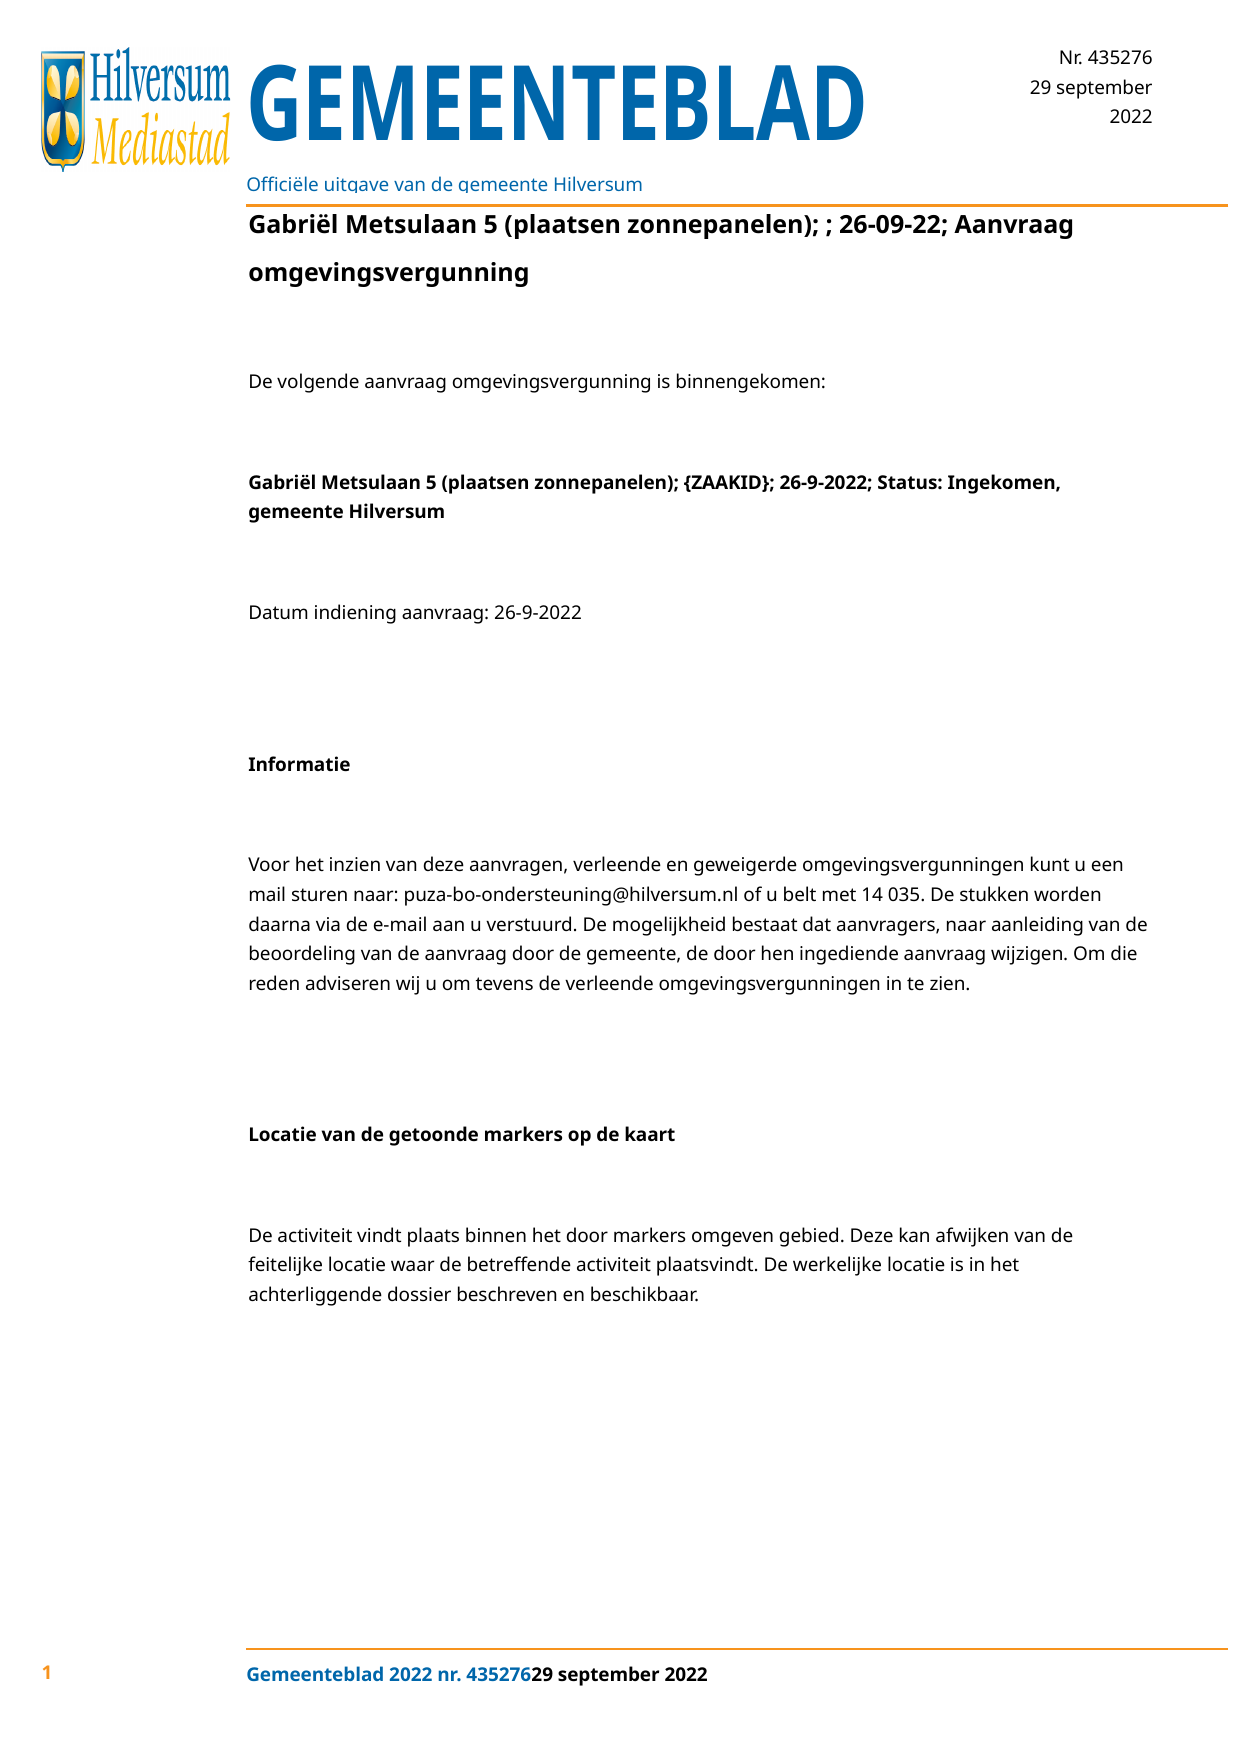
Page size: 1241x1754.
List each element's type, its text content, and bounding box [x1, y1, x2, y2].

text De volgende aanvraag omgevingsvergunning is binnengekomen: [248, 368, 1152, 394]
text Locatie van de getoonde markers op de kaart [248, 1121, 1152, 1147]
picture [41, 47, 231, 172]
text Datum indiening aanvraag: 26-9-2022 [248, 599, 1152, 625]
text De activiteit vindt plaats binnen het door markers omgeven gebied. Deze kan afwijken van de feitelijke locatie waar de betreffende activiteit plaatsvindt. De werkelijke locatie is in het achterliggende dossier beschreven en beschikbaar. [248, 1222, 1152, 1307]
text Gabriël Metsulaan 5 (plaatsen zonnepanelen); ; 26-09-22; Aanvraag omgevingsvergunning [248, 207, 1152, 288]
text Informatie [248, 751, 1152, 777]
text Voor het inzien van deze aanvragen, verleende en geweigerde omgevingsvergunningen kunt u een mail sturen naar: puza-bo-ondersteuning@hilversum.nl of u belt met 14 035. De stukken worden daarna via de e-mail aan u verstuurd. De mogelijkheid bestaat dat aanvragers, naar aanleiding van de beoordeling van de aanvraag door de gemeente, de door hen ingediende aanvraag wijzigen. Om die reden adviseren wij u om tevens de verleende omgevingsvergunningen in te zien. [248, 852, 1152, 996]
text Gabriël Metsulaan 5 (plaatsen zonnepanelen); {ZAAKID}; 26-9-2022; Status: Ingekomen, gemeente Hilversum [248, 469, 1152, 524]
